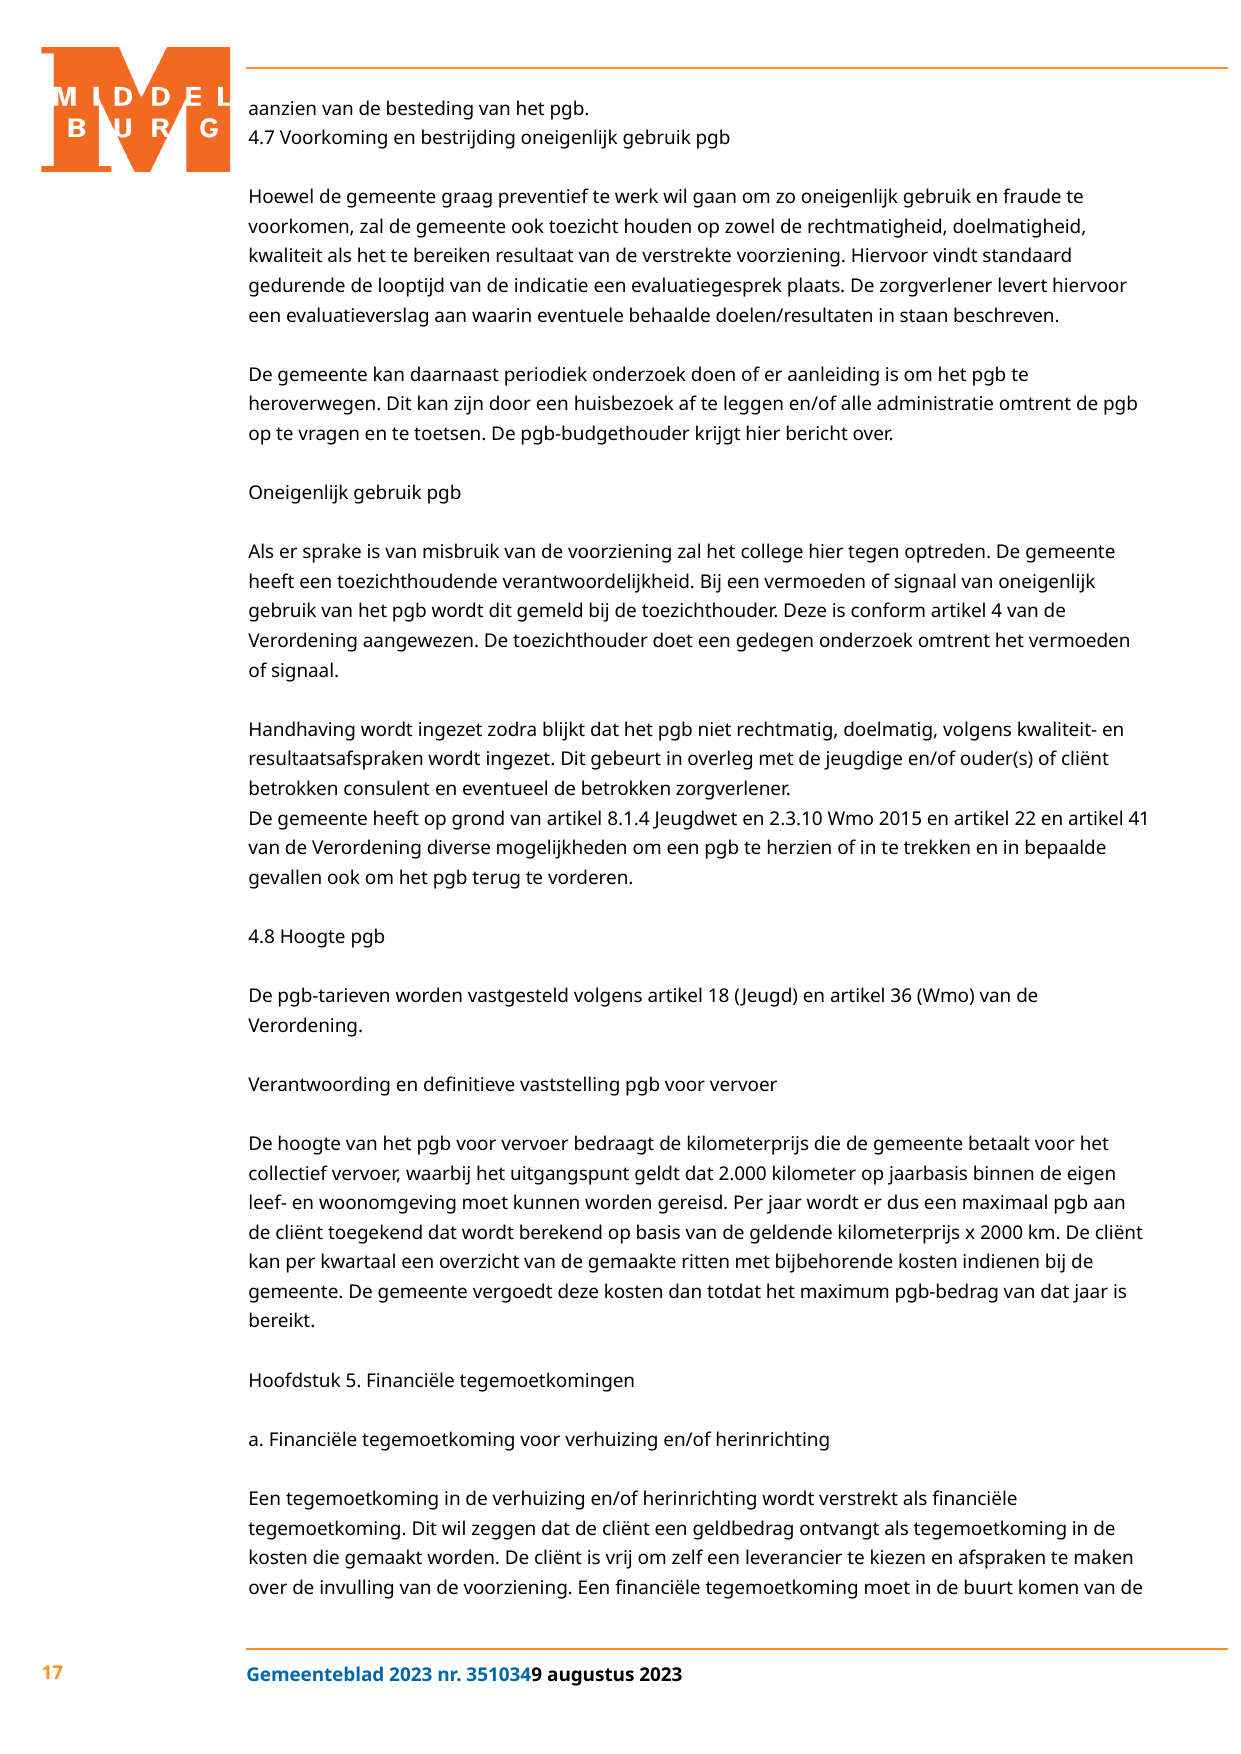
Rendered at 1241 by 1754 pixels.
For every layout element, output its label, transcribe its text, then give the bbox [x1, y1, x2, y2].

text aanzien van de besteding van het pgb. [248, 95, 1152, 121]
text De pgb-tarieven worden vastgesteld volgens artikel 18 (Jeugd) en artikel 36 (Wmo) van de Verordening. [248, 982, 1152, 1038]
text Hoofdstuk 5. Financiële tegemoetkomingen [248, 1367, 1152, 1393]
text De gemeente heeft op grond van artikel 8.1.4 Jeugdwet en 2.3.10 Wmo 2015 en artikel 22 en artikel 41 van de Verordening diverse mogelijkheden om een pgb te herzien of in te trekken en in bepaalde gevallen ook om het pgb terug te vorderen. [248, 805, 1152, 890]
text a. Financiële tegemoetkoming voor verhuizing en/of herinrichting [248, 1426, 1152, 1452]
text 4.7 Voorkoming en bestrijding oneigenlijk gebruik pgb [248, 124, 1152, 150]
text Als er sprake is van misbruik van de voorziening zal het college hier tegen optreden. De gemeente heeft een toezichthoudende verantwoordelijkheid. Bij een vermoeden of signaal van oneigenlijk gebruik van het pgb wordt dit gemeld bij de toezichthouder. Deze is conform artikel 4 van de Verordening aangewezen. De toezichthouder doet een gedegen onderzoek omtrent het vermoeden of signaal. [248, 538, 1152, 683]
text Hoewel de gemeente graag preventief te werk wil gaan om zo oneigenlijk gebruik en fraude te voorkomen, zal de gemeente ook toezicht houden op zowel de rechtmatigheid, doelmatigheid, kwaliteit als het te bereiken resultaat van de verstrekte voorziening. Hiervoor vindt standaard gedurende de looptijd van de indicatie een evaluatiegesprek plaats. De zorgverlener levert hiervoor een evaluatieverslag aan waarin eventuele behaalde doelen/resultaten in staan beschreven. [248, 183, 1152, 328]
text 4.8 Hoogte pgb [248, 923, 1152, 949]
text Oneigenlijk gebruik pgb [248, 479, 1152, 505]
text De hoogte van het pgb voor vervoer bedraagt de kilometerprijs die de gemeente betaalt voor het collectief vervoer, waarbij het uitgangspunt geldt dat 2.000 kilometer op jaarbasis binnen de eigen leef- en woonomgeving moet kunnen worden gereisd. Per jaar wordt er dus een maximaal pgb aan de cliënt toegekend dat wordt berekend op basis van de geldende kilometerprijs x 2000 km. De cliënt kan per kwartaal een overzicht van de gemaakte ritten met bijbehorende kosten indienen bij de gemeente. De gemeente vergoedt deze kosten dan totdat het maximum pgb-bedrag van dat jaar is bereikt. [248, 1130, 1152, 1333]
text Verantwoording en definitieve vaststelling pgb voor vervoer [248, 1071, 1152, 1097]
text Een tegemoetkoming in de verhuizing en/of herinrichting wordt verstrekt als financiële tegemoetkoming. Dit wil zeggen dat de cliënt een geldbedrag ontvangt als tegemoetkoming in de kosten die gemaakt worden. De cliënt is vrij om zelf een leverancier te kiezen en afspraken te maken over de invulling van de voorziening. Een financiële tegemoetkoming moet in de buurt komen van de [248, 1485, 1152, 1600]
text Handhaving wordt ingezet zodra blijkt dat het pgb niet rechtmatig, doelmatig, volgens kwaliteit- en resultaatsafspraken wordt ingezet. Dit gebeurt in overleg met de jeugdige en/of ouder(s) of cliënt betrokken consulent en eventueel de betrokken zorgverlener. [248, 716, 1152, 801]
text De gemeente kan daarnaast periodiek onderzoek doen of er aanleiding is om het pgb te heroverwegen. Dit kan zijn door een huisbezoek af te leggen en/of alle administratie omtrent de pgb op te vragen en te toetsen. De pgb-budgethouder krijgt hier bericht over. [248, 361, 1152, 446]
picture [41, 47, 231, 172]
